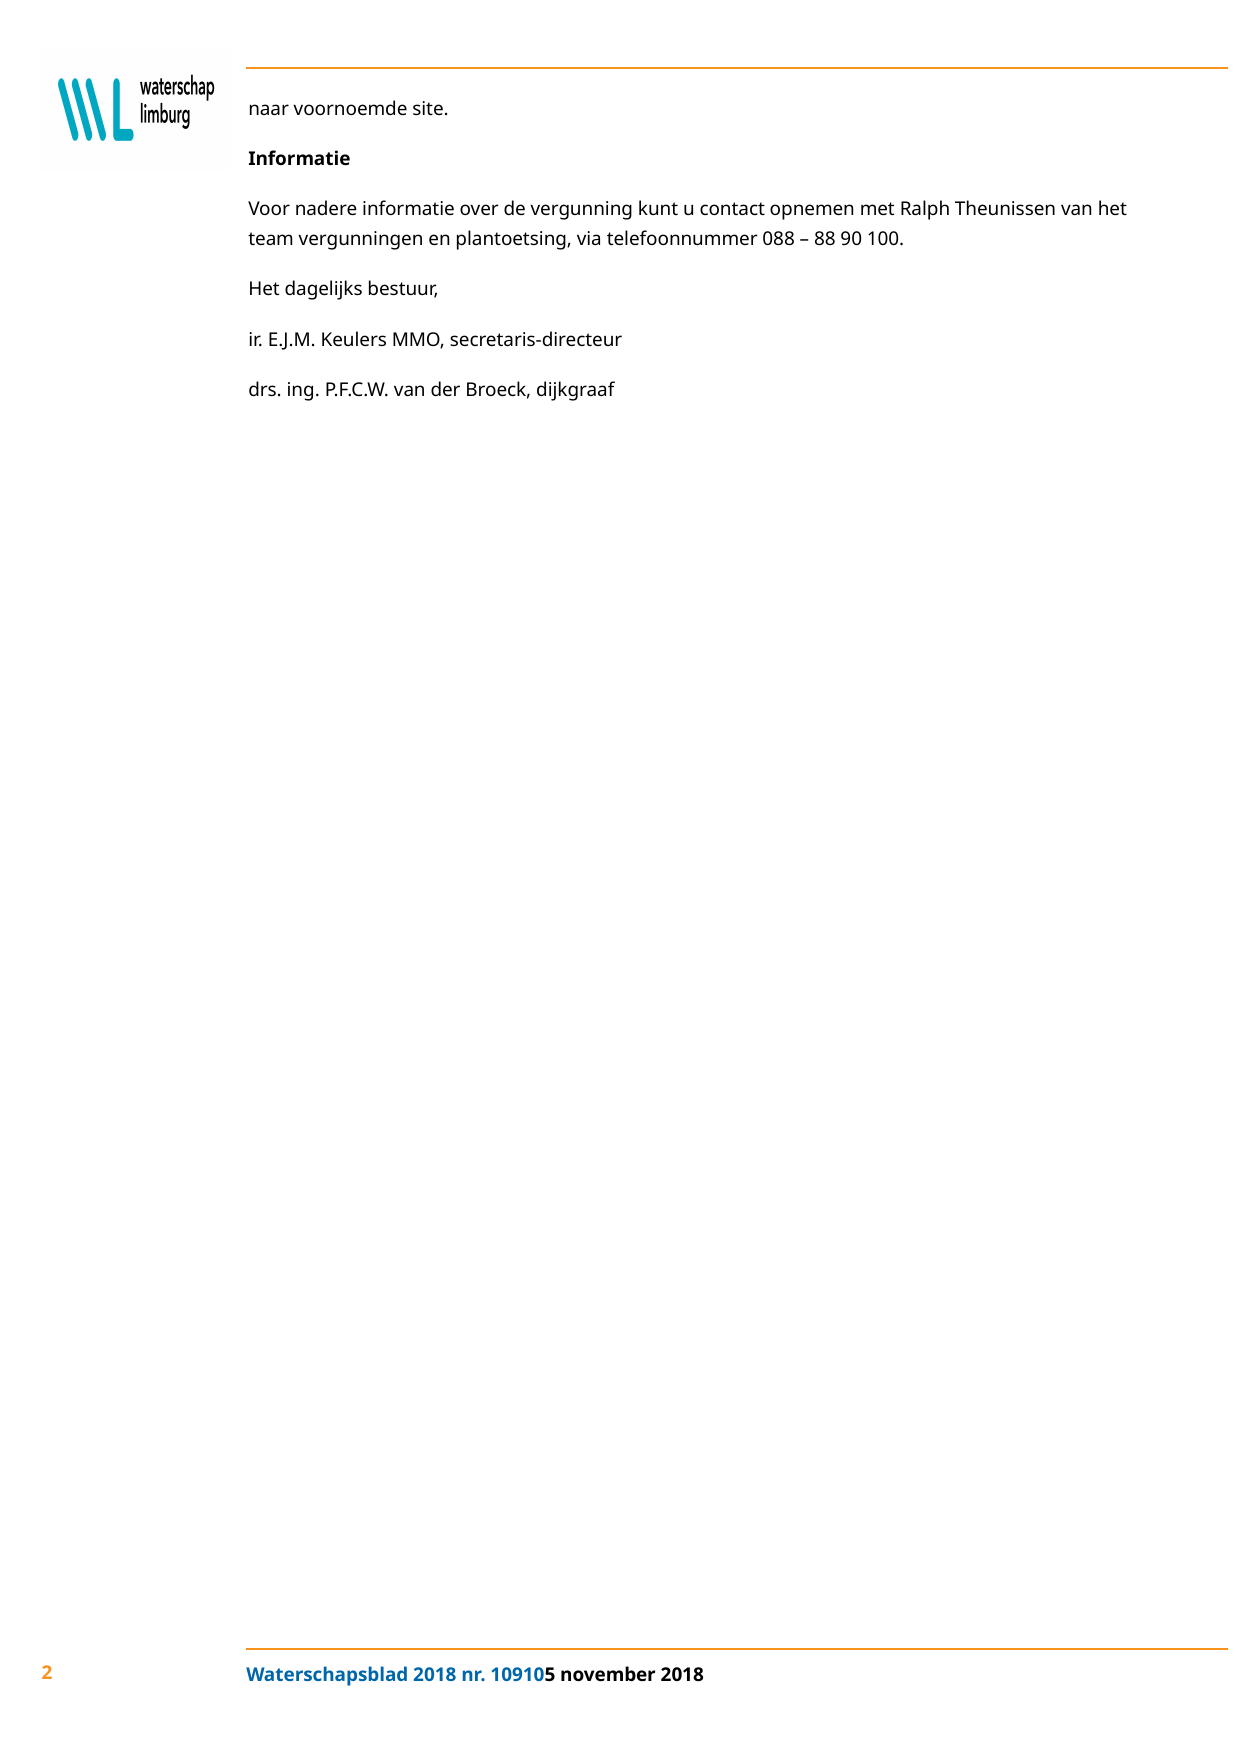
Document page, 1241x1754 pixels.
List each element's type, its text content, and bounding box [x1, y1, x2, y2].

text Het dagelijks bestuur, [248, 276, 1152, 301]
text Voor nadere informatie over de vergunning kunt u contact opnemen met Ralph Theunissen van het team vergunningen en plantoetsing, via telefoonnummer 088 – 88 90 100. [248, 196, 1152, 251]
text naar voornoemde site. [248, 95, 1152, 121]
text ir. E.J.M. Keulers MMO, secretaris-directeur [248, 326, 1152, 352]
text drs. ing. P.F.C.W. van der Broeck, dijkgraaf [248, 376, 1152, 402]
text Informatie [248, 145, 1152, 171]
picture [41, 47, 231, 172]
